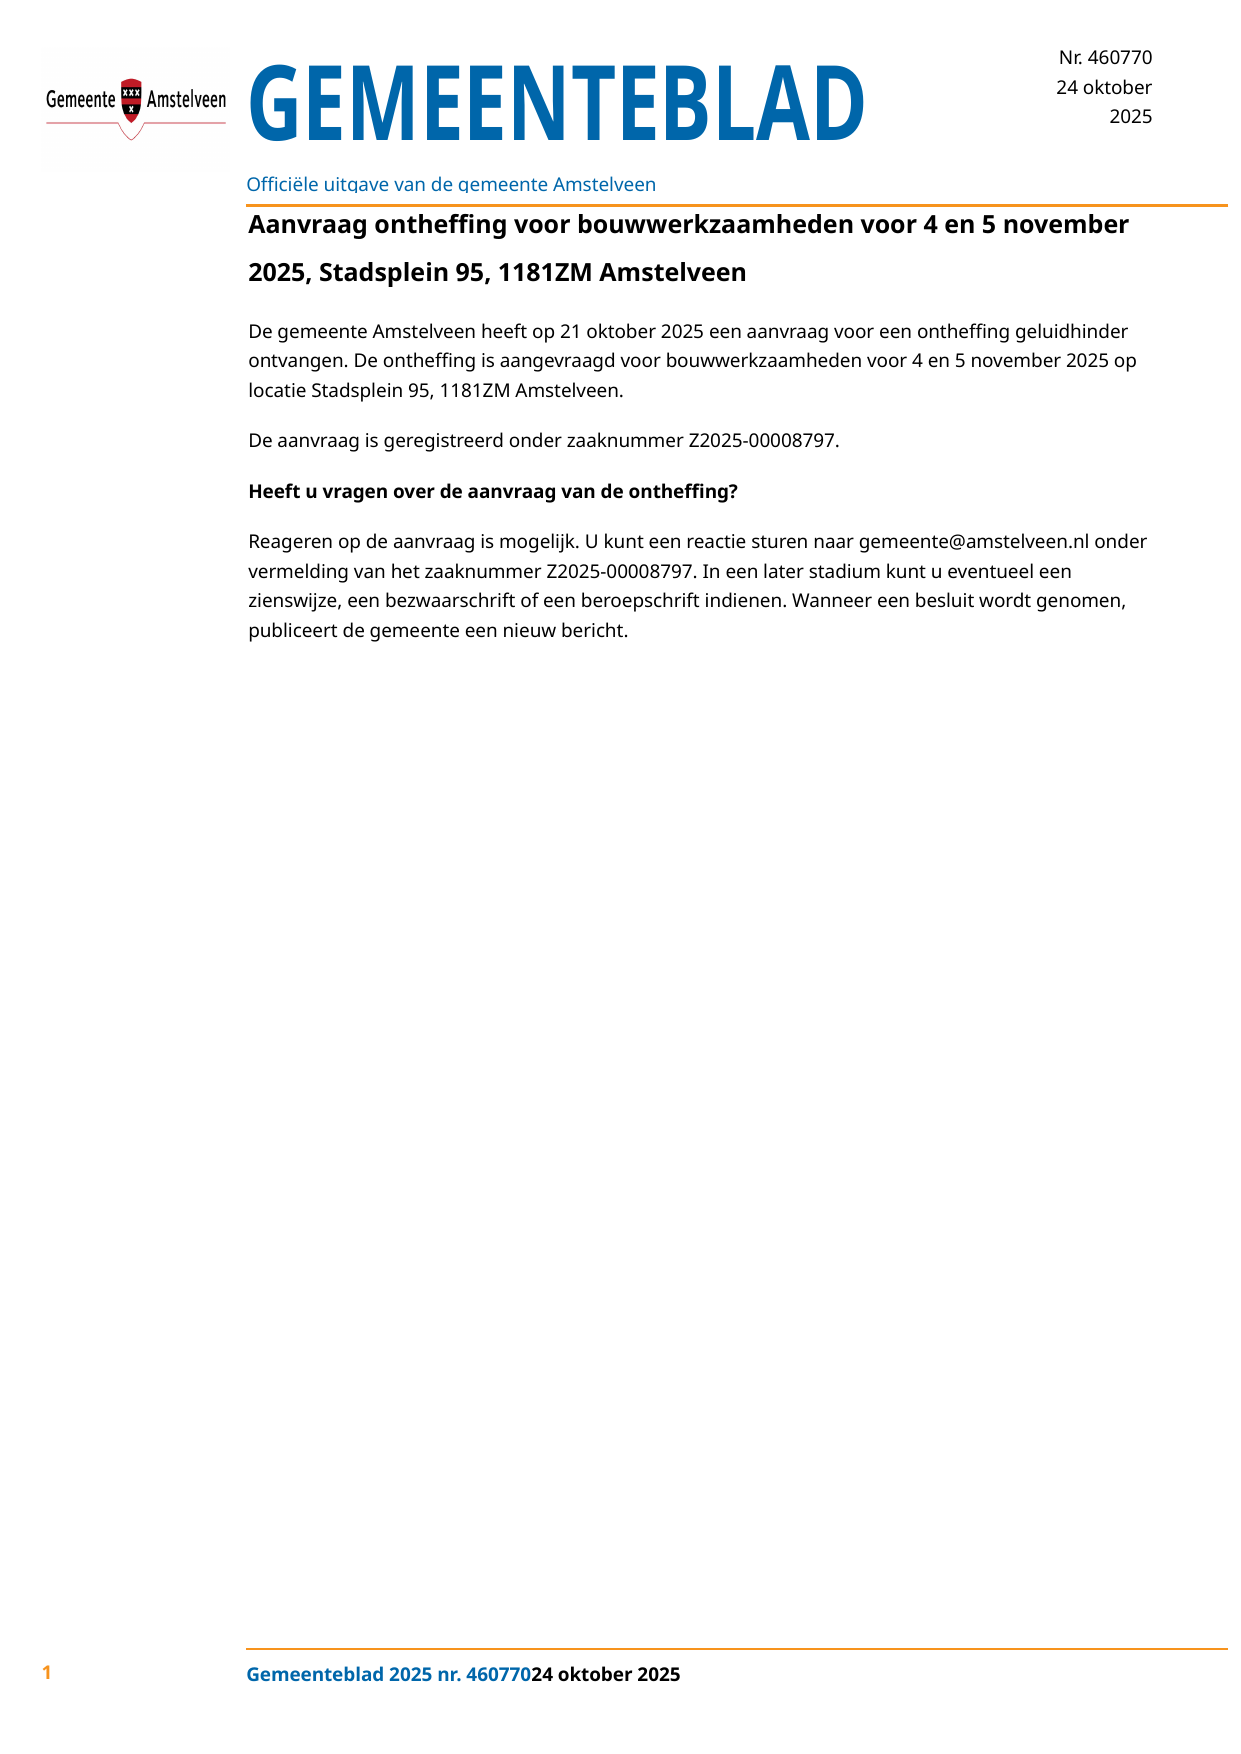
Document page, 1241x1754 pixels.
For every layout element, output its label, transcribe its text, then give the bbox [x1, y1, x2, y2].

picture [41, 47, 231, 172]
text Heeft u vragen over de aanvraag van de ontheffing? [248, 478, 1152, 504]
text Aanvraag ontheffing voor bouwwerkzaamheden voor 4 en 5 november 2025, Stadsplein 95, 1181ZM Amstelveen [248, 207, 1152, 288]
text Reageren op de aanvraag is mogelijk. U kunt een reactie sturen naar gemeente@amstelveen.nl onder vermelding van het zaaknummer Z2025-00008797. In een later stadium kunt u eventueel een zienswijze, een bezwaarschrift of een beroepschrift indienen. Wanneer een besluit wordt genomen, publiceert de gemeente een nieuw bericht. [248, 528, 1152, 643]
text De gemeente Amstelveen heeft op 21 oktober 2025 een aanvraag voor een ontheffing geluidhinder ontvangen. De ontheffing is aangevraagd voor bouwwerkzaamheden voor 4 en 5 november 2025 op locatie Stadsplein 95, 1181ZM Amstelveen. [248, 318, 1152, 403]
text De aanvraag is geregistreerd onder zaaknummer Z2025-00008797. [248, 427, 1152, 453]
